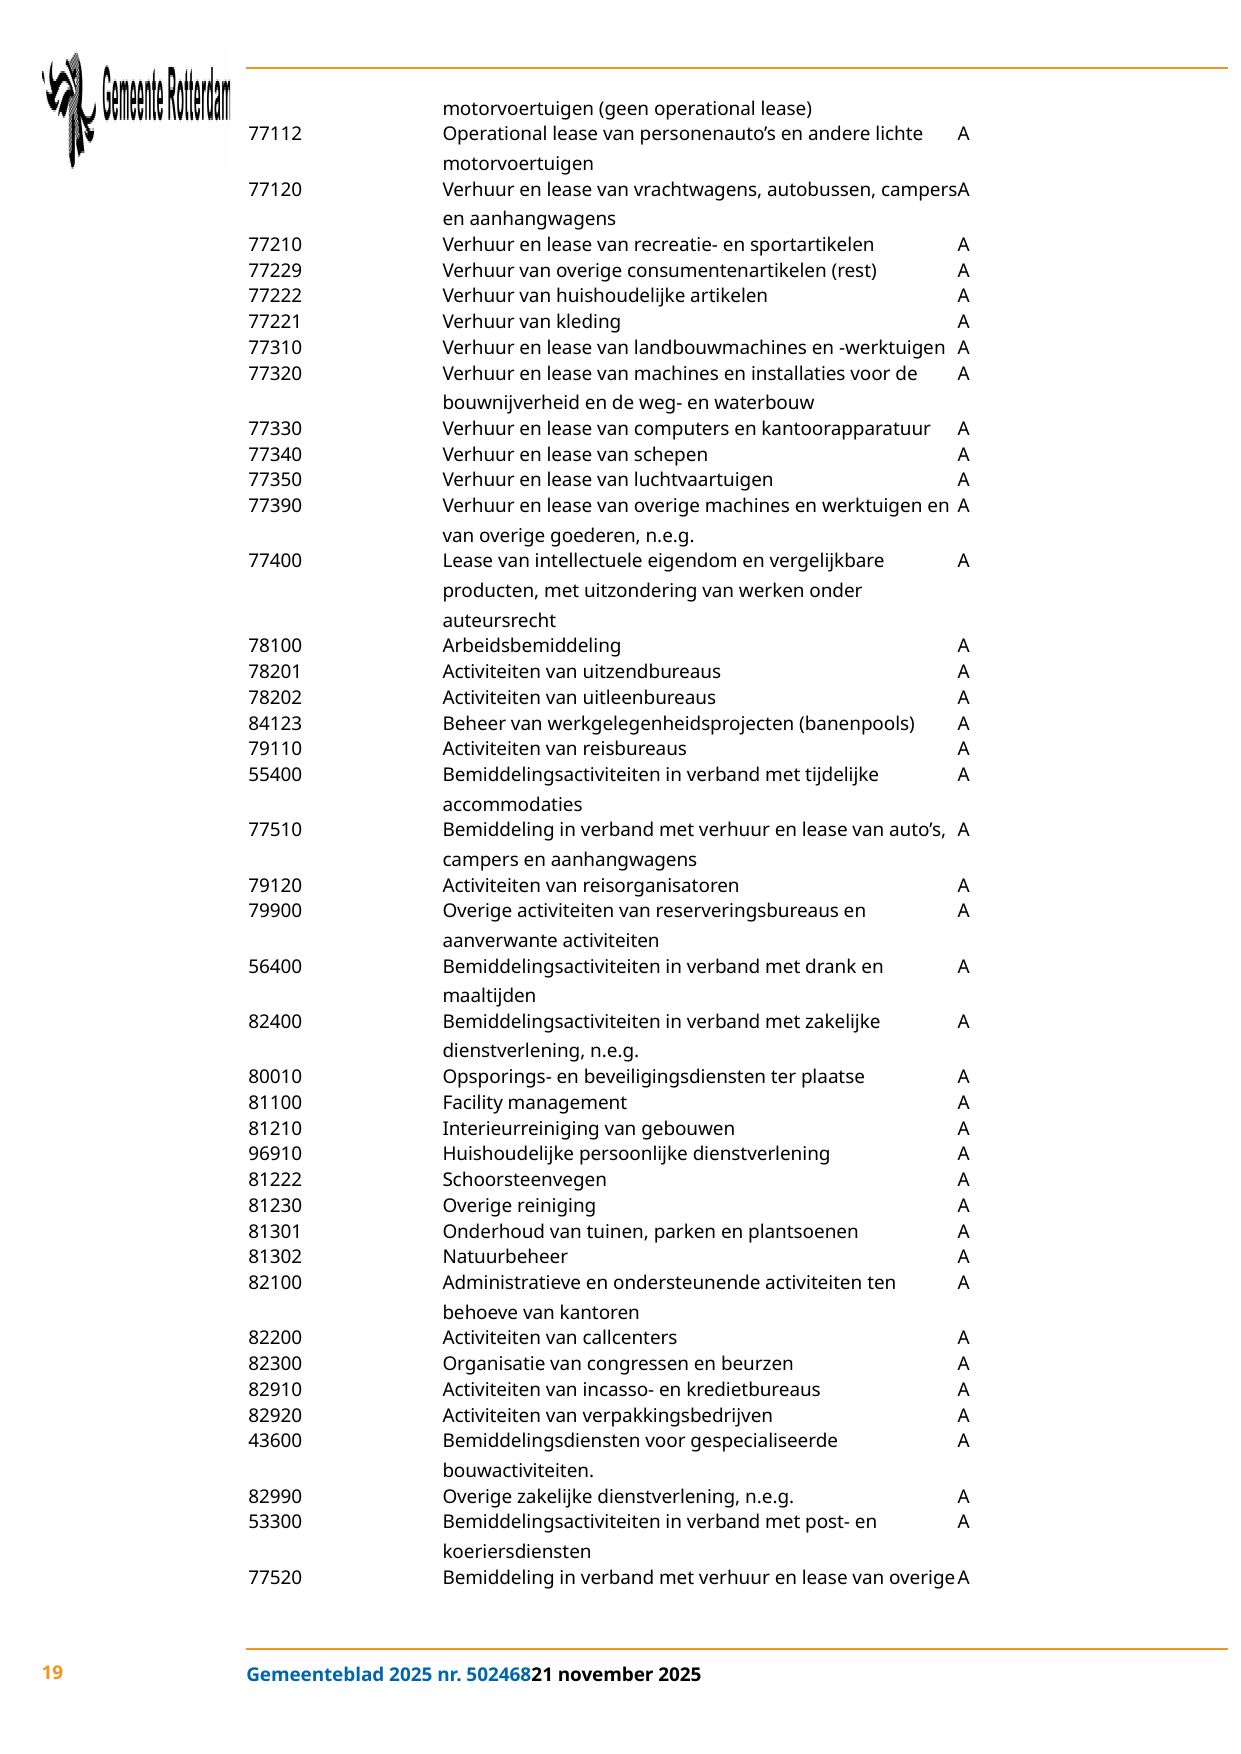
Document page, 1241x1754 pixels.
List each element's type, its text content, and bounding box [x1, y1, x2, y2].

table_cell Activiteiten van uitleenbureaus [442, 684, 957, 710]
table_cell A [958, 710, 1152, 735]
table_cell A [958, 761, 1152, 816]
table_cell A [958, 441, 1152, 467]
table_cell A [958, 1269, 1152, 1324]
table_cell A [958, 334, 1152, 360]
table_cell Beheer van werkgelegenheidsprojecten (banenpools) [442, 710, 957, 735]
table_cell A [958, 1564, 1152, 1589]
table_cell Onderhoud van tuinen, parken en plantsoenen [442, 1218, 957, 1243]
table_cell 82300 [248, 1350, 442, 1376]
table_cell Activiteiten van incasso- en kredietbureaus [442, 1376, 957, 1402]
table_cell A [958, 360, 1152, 415]
table_cell 82910 [248, 1376, 442, 1402]
table_cell 77229 [248, 257, 442, 283]
table_cell A [958, 1350, 1152, 1376]
table_cell 82100 [248, 1269, 442, 1324]
table_cell Verhuur van kleding [442, 308, 957, 334]
table_cell A [958, 633, 1152, 658]
table_cell Lease van intellectuele eigendom en vergelijkbare producten, met uitzondering van werken onder auteursrecht [442, 548, 957, 632]
table_cell A [958, 1192, 1152, 1218]
table_cell 77320 [248, 360, 442, 415]
table_cell A [958, 1166, 1152, 1192]
table_cell Verhuur en lease van overige machines en werktuigen en van overige goederen, n.e.g. [442, 492, 957, 548]
table_cell 78201 [248, 658, 442, 684]
table_cell A [958, 548, 1152, 632]
table_cell A [958, 735, 1152, 761]
table_cell 81302 [248, 1244, 442, 1269]
table_cell 79900 [248, 898, 442, 953]
table_cell 79120 [248, 872, 442, 897]
table_cell Bemiddelingsactiviteiten in verband met post- en koeriersdiensten [442, 1509, 957, 1564]
table_cell A [958, 1428, 1152, 1483]
table_cell 96910 [248, 1141, 442, 1166]
table_cell A [958, 658, 1152, 684]
table_cell A [958, 872, 1152, 897]
table_cell A [958, 898, 1152, 953]
table_cell Activiteiten van uitzendbureaus [442, 658, 957, 684]
table_cell 77350 [248, 467, 442, 492]
table_cell Activiteiten van reisorganisatoren [442, 872, 957, 897]
table_cell 77222 [248, 283, 442, 308]
table_cell 78202 [248, 684, 442, 710]
table_cell A [958, 684, 1152, 710]
picture [41, 47, 231, 172]
table_cell 77120 [248, 176, 442, 231]
table_cell A [958, 953, 1152, 1008]
table_cell Verhuur en lease van recreatie- en sportartikelen [442, 231, 957, 257]
table_cell 55400 [248, 761, 442, 816]
table_cell 80010 [248, 1064, 442, 1089]
table_cell Overige zakelijke dienstverlening, n.e.g. [442, 1483, 957, 1508]
table_cell Activiteiten van reisbureaus [442, 735, 957, 761]
table_cell A [958, 816, 1152, 872]
table_cell 77210 [248, 231, 442, 257]
table_cell A [958, 283, 1152, 308]
table_cell 77310 [248, 334, 442, 360]
table_cell 43600 [248, 1428, 442, 1483]
table_cell Bemiddeling in verband met verhuur en lease van overige [442, 1564, 957, 1589]
table_cell A [958, 1089, 1152, 1115]
table_cell 81222 [248, 1166, 442, 1192]
table_cell A [958, 1483, 1152, 1508]
table_cell 81230 [248, 1192, 442, 1218]
table_cell 77221 [248, 308, 442, 334]
table_cell Facility management [442, 1089, 957, 1115]
table_cell Bemiddelingsactiviteiten in verband met zakelijke dienstverlening, n.e.g. [442, 1008, 957, 1063]
table_cell A [958, 467, 1152, 492]
table_cell A [958, 231, 1152, 257]
table_cell A [958, 1141, 1152, 1166]
table_cell A [958, 492, 1152, 548]
table_cell Organisatie van congressen en beurzen [442, 1350, 957, 1376]
table_cell Verhuur en lease van schepen [442, 441, 957, 467]
table_cell A [958, 121, 1152, 176]
table_cell Verhuur en lease van vrachtwagens, autobussen, campers en aanhangwagens [442, 176, 957, 231]
table_cell 77400 [248, 548, 442, 632]
table_cell 56400 [248, 953, 442, 1008]
table_cell Bemiddelingsactiviteiten in verband met drank en maaltijden [442, 953, 957, 1008]
table_cell 77340 [248, 441, 442, 467]
table_cell [958, 95, 1152, 121]
table_cell A [958, 308, 1152, 334]
table_cell A [958, 1064, 1152, 1089]
table_cell Huishoudelijke persoonlijke dienstverlening [442, 1141, 957, 1166]
table_cell Activiteiten van callcenters [442, 1325, 957, 1350]
table_cell Bemiddeling in verband met verhuur en lease van auto’s, campers en aanhangwagens [442, 816, 957, 872]
table_cell 53300 [248, 1509, 442, 1564]
table_cell Verhuur en lease van landbouwmachines en -werktuigen [442, 334, 957, 360]
table_cell Activiteiten van verpakkingsbedrijven [442, 1402, 957, 1427]
table_cell A [958, 1402, 1152, 1427]
table_cell Administratieve en ondersteunende activiteiten ten behoeve van kantoren [442, 1269, 957, 1324]
table_cell Operational lease van personenauto’s en andere lichte motorvoertuigen [442, 121, 957, 176]
table_cell Bemiddelingsdiensten voor gespecialiseerde bouwactiviteiten. [442, 1428, 957, 1483]
table_cell Verhuur en lease van machines en installaties voor de bouwnijverheid en de weg- en waterbouw [442, 360, 957, 415]
table_cell Natuurbeheer [442, 1244, 957, 1269]
table_cell A [958, 1376, 1152, 1402]
table_cell A [958, 1115, 1152, 1141]
table_cell 78100 [248, 633, 442, 658]
table_cell 79110 [248, 735, 442, 761]
table_cell A [958, 176, 1152, 231]
table_cell 77112 [248, 121, 442, 176]
table_cell 82200 [248, 1325, 442, 1350]
table_cell A [958, 257, 1152, 283]
table_cell 81301 [248, 1218, 442, 1243]
table_cell Verhuur en lease van computers en kantoorapparatuur [442, 415, 957, 441]
table_cell Bemiddelingsactiviteiten in verband met tijdelijke accommodaties [442, 761, 957, 816]
table_cell 77390 [248, 492, 442, 548]
table_cell Schoorsteenvegen [442, 1166, 957, 1192]
table_cell [248, 95, 442, 121]
table_cell 77330 [248, 415, 442, 441]
table_cell A [958, 1325, 1152, 1350]
table_cell A [958, 1218, 1152, 1243]
table_cell 84123 [248, 710, 442, 735]
table_cell Interieurreiniging van gebouwen [442, 1115, 957, 1141]
table_cell Verhuur van overige consumentenartikelen (rest) [442, 257, 957, 283]
table_cell Verhuur van huishoudelijke artikelen [442, 283, 957, 308]
table_cell 82990 [248, 1483, 442, 1508]
table_cell A [958, 415, 1152, 441]
table_cell Overige reiniging [442, 1192, 957, 1218]
table_cell 82920 [248, 1402, 442, 1427]
table_cell motorvoertuigen (geen operational lease) [442, 95, 957, 121]
table_cell A [958, 1509, 1152, 1564]
table_cell 82400 [248, 1008, 442, 1063]
table_cell A [958, 1244, 1152, 1269]
table_cell Arbeidsbemiddeling [442, 633, 957, 658]
table_cell Verhuur en lease van luchtvaartuigen [442, 467, 957, 492]
table_cell Opsporings- en beveiligingsdiensten ter plaatse [442, 1064, 957, 1089]
table_cell 81100 [248, 1089, 442, 1115]
table_cell Overige activiteiten van reserveringsbureaus en aanverwante activiteiten [442, 898, 957, 953]
table_cell 77510 [248, 816, 442, 872]
table_cell 77520 [248, 1564, 442, 1589]
table_cell A [958, 1008, 1152, 1063]
table_cell 81210 [248, 1115, 442, 1141]
